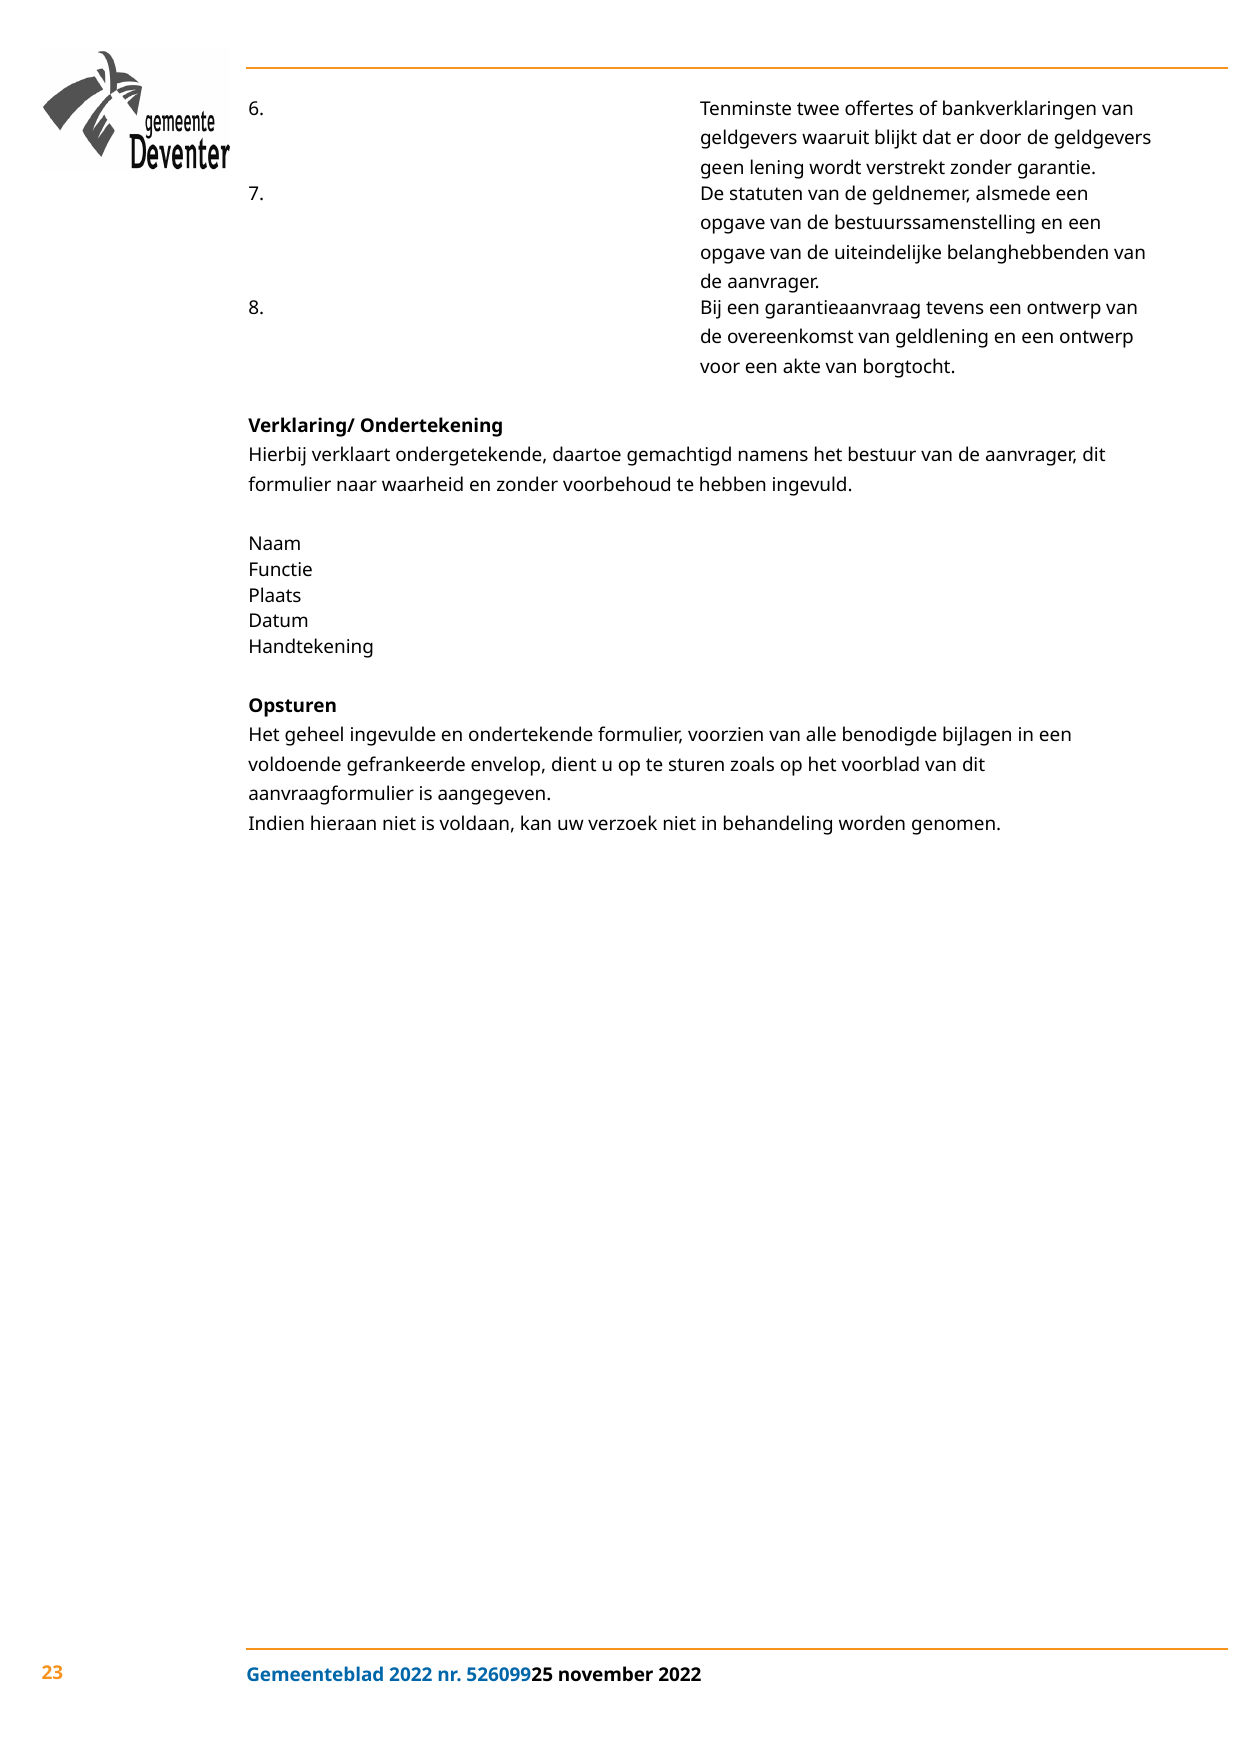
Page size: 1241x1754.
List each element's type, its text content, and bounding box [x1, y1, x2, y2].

table_cell [700, 633, 1152, 659]
table_cell [700, 556, 1152, 582]
table_cell Functie [248, 556, 700, 582]
table_cell 8. [248, 294, 700, 379]
table_cell Bij een garantieaanvraag tevens een ontwerp van de overeenkomst van geldlening en een ontwerp voor een akte van borgtocht. [700, 294, 1152, 379]
text Indien hieraan niet is voldaan, kan uw verzoek niet in behandeling worden genomen. [248, 810, 1152, 836]
table_cell De statuten van de geldnemer, alsmede een opgave van de bestuurssamenstelling en een opgave van de uiteindelijke belanghebbenden van de aanvrager. [700, 180, 1152, 294]
table_cell 6. [248, 95, 700, 180]
table_cell Tenminste twee offertes of bankverklaringen van geldgevers waaruit blijkt dat er door de geldgevers geen lening wordt verstrekt zonder garantie. [700, 95, 1152, 180]
text Het geheel ingevulde en ondertekende formulier, voorzien van alle benodigde bijlagen in een voldoende gefrankeerde envelop, dient u op te sturen zoals op het voorblad van dit aanvraagformulier is aangegeven. [248, 721, 1152, 806]
table_cell [700, 582, 1152, 607]
table_header [700, 530, 1152, 556]
text Verklaring/ Ondertekening [248, 412, 1152, 438]
table_cell Handtekening [248, 633, 700, 659]
text Opsturen [248, 692, 1152, 717]
text Hierbij verklaart ondergetekende, daartoe gemachtigd namens het bestuur van de aanvrager, dit formulier naar waarheid en zonder voorbehoud te hebben ingevuld. [248, 441, 1152, 497]
table_header Naam [248, 530, 700, 556]
table_cell Datum [248, 608, 700, 633]
table_cell [700, 608, 1152, 633]
table_cell 7. [248, 180, 700, 294]
table_cell Plaats [248, 582, 700, 607]
picture [41, 47, 231, 172]
